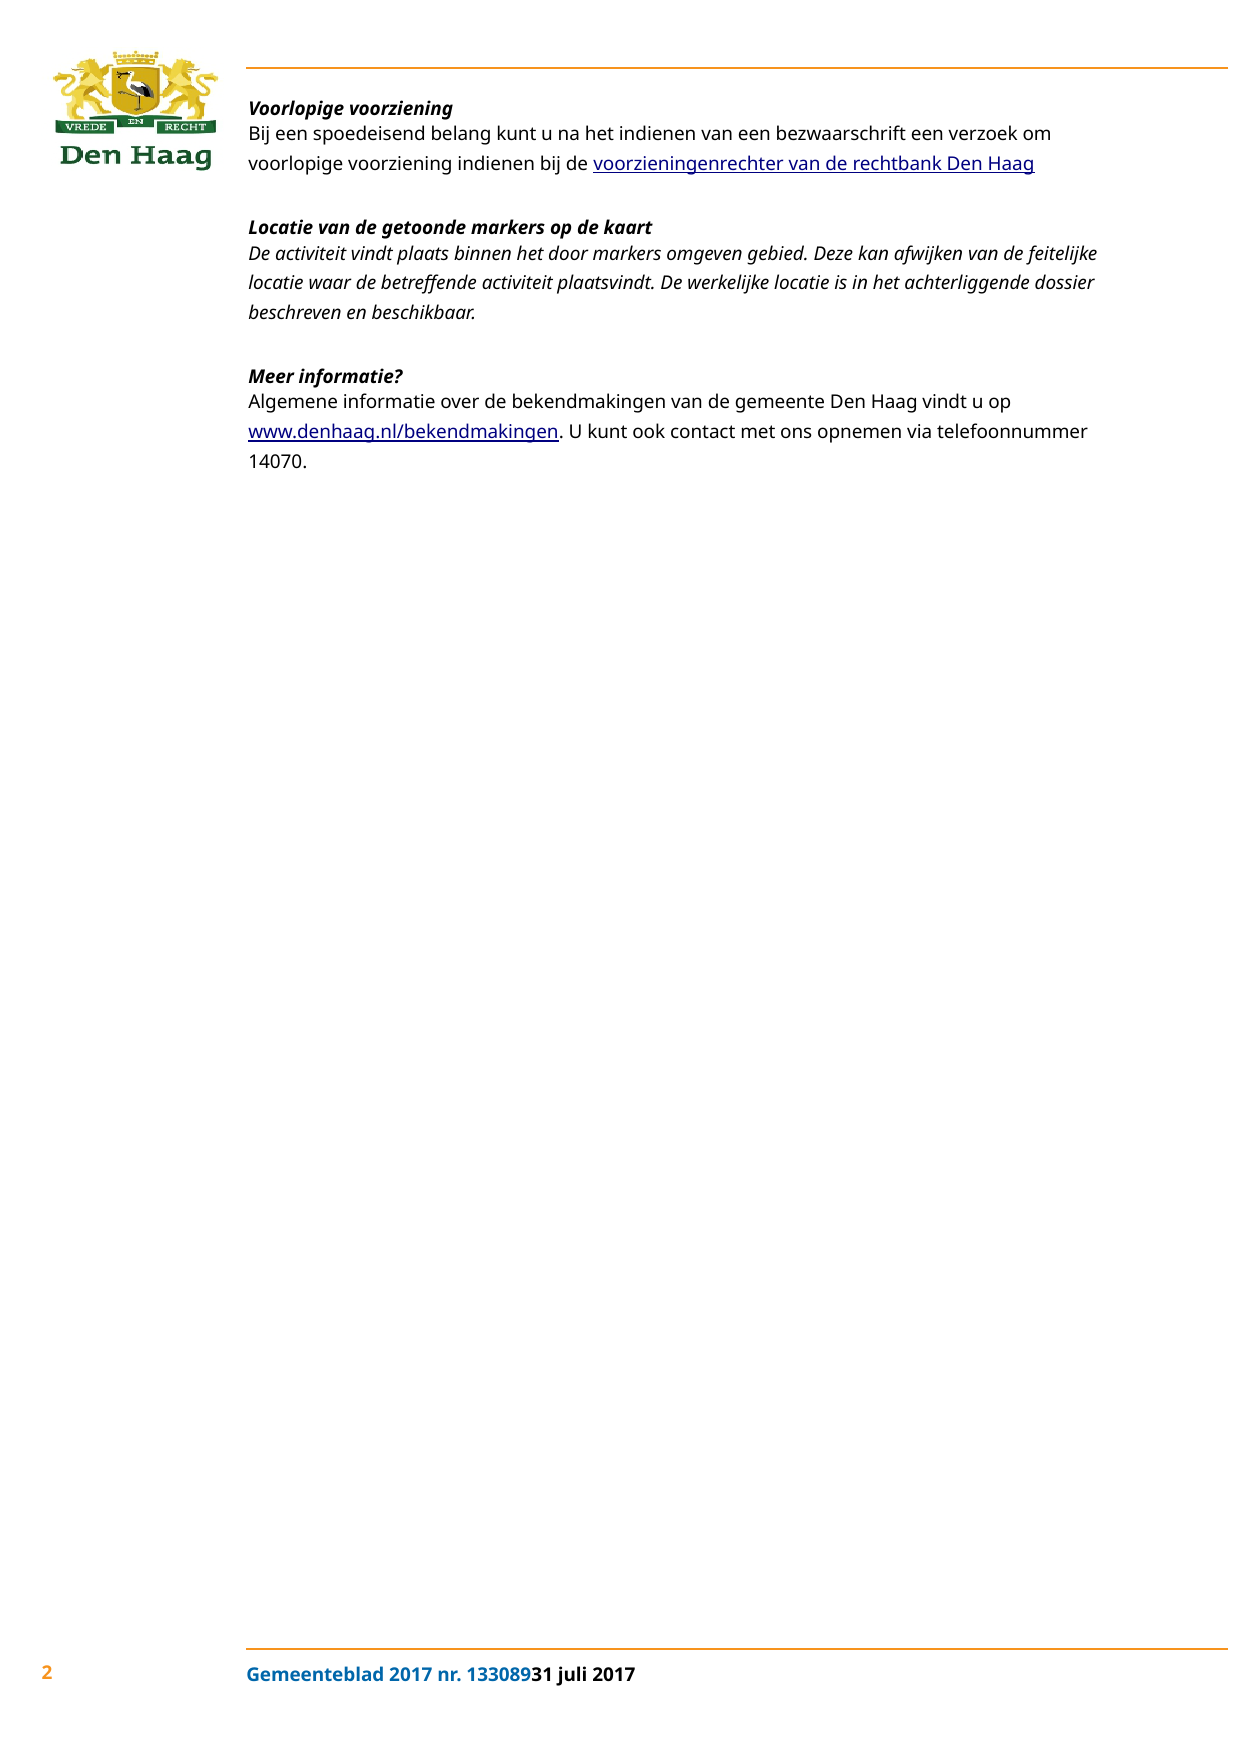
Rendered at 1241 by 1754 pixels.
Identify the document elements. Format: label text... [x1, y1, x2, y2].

text De activiteit vindt plaats binnen het door markers omgeven gebied. Deze kan afwijken van de feitelijke locatie waar de betreffende activiteit plaatsvindt. De werkelijke locatie is in het achterliggende dossier beschreven en beschikbaar. [248, 240, 1152, 325]
picture [41, 47, 231, 172]
text Voorlopige voorziening [248, 95, 1152, 121]
text Locatie van de getoonde markers op de kaart [248, 214, 1152, 240]
text Meer informatie? [248, 363, 1152, 389]
text Bij een spoedeisend belang kunt u na het indienen van een bezwaarschrift een verzoek om voorlopige voorziening indienen bij de voorzieningenrechter van de rechtbank Den Haag [248, 121, 1152, 176]
text Algemene informatie over de bekendmakingen van de gemeente Den Haag vindt u op www.denhaag.nl/bekendmakingen. U kunt ook contact met ons opnemen via telefoonnummer 14070. [248, 389, 1152, 473]
